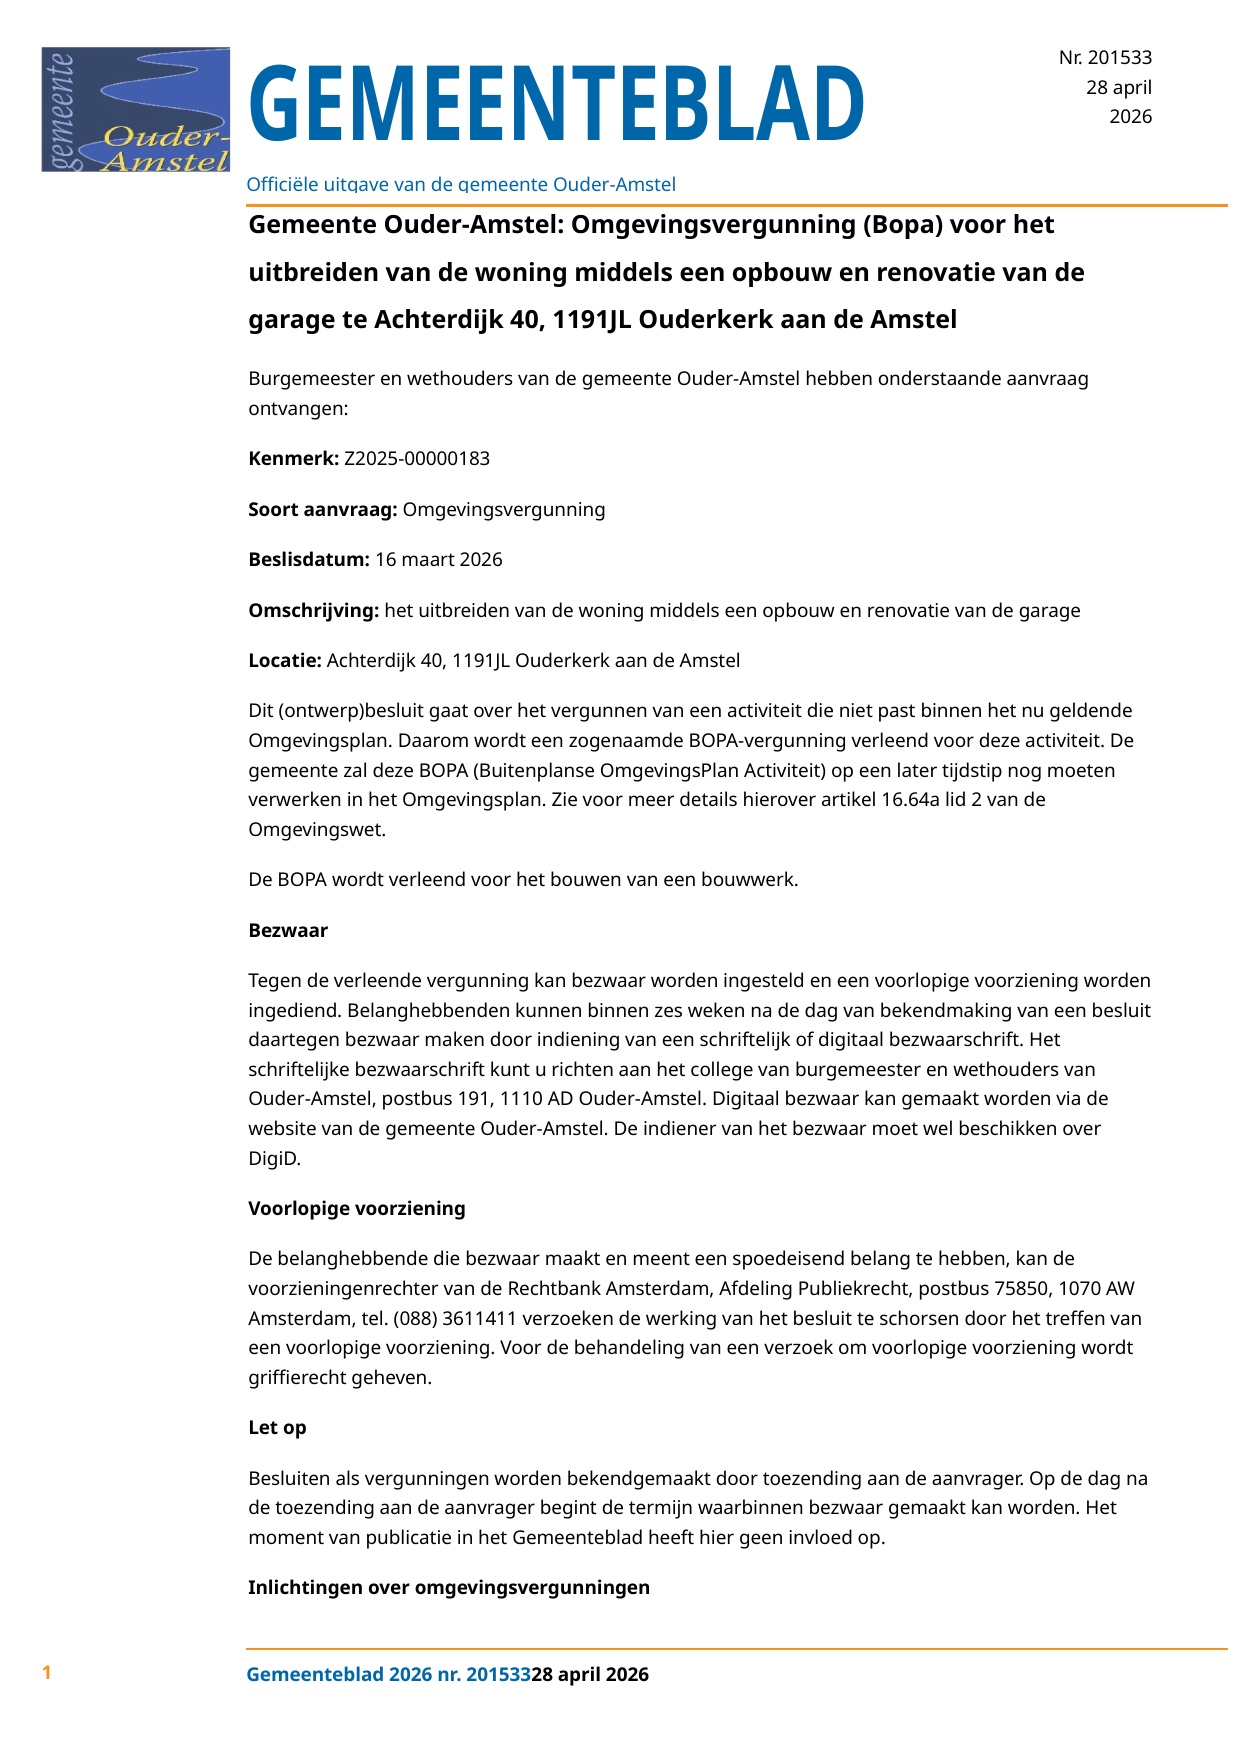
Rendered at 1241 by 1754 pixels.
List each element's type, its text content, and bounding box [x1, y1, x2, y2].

text De belanghebbende die bezwaar maakt en meent een spoedeisend belang te hebben, kan de voorzieningenrechter van de Rechtbank Amsterdam, Afdeling Publiekrecht, postbus 75850, 1070 AW Amsterdam, tel. (088) 3611411 verzoeken de werking van het besluit te schorsen door het treffen van een voorlopige voorziening. Voor de behandeling van een verzoek om voorlopige voorziening wordt griffierecht geheven. [248, 1246, 1152, 1389]
text Voorlopige voorziening [248, 1195, 1152, 1221]
text Burgemeester en wethouders van de gemeente Ouder-Amstel hebben onderstaande aanvraag ontvangen: [248, 366, 1152, 421]
text Locatie: Achterdijk 40, 1191JL Ouderkerk aan de Amstel [248, 647, 1152, 673]
text Besluiten als vergunningen worden bekendgemaakt door toezending aan de aanvrager. Op de dag na de toezending aan de aanvrager begint de termijn waarbinnen bezwaar gemaakt kan worden. Het moment van publicatie in het Gemeenteblad heeft hier geen invloed op. [248, 1465, 1152, 1549]
text Beslisdatum: 16 maart 2026 [248, 546, 1152, 572]
text Kenmerk: Z2025-00000183 [248, 446, 1152, 471]
text Soort aanvraag: Omgevingsvergunning [248, 496, 1152, 522]
text Bezwaar [248, 917, 1152, 942]
text Let op [248, 1414, 1152, 1440]
text De BOPA wordt verleend voor het bouwen van een bouwwerk. [248, 866, 1152, 892]
picture [41, 47, 231, 172]
text Inlichtingen over omgevingsvergunningen [248, 1574, 1152, 1600]
text Gemeente Ouder-Amstel: Omgevingsvergunning (Bopa) voor het uitbreiden van de woning middels een opbouw en renovatie van de garage te Achterdijk 40, 1191JL Ouderkerk aan de Amstel [248, 207, 1152, 336]
text Dit (ontwerp)besluit gaat over het vergunnen van een activiteit die niet past binnen het nu geldende Omgevingsplan. Daarom wordt een zogenaamde BOPA-vergunning verleend voor deze activiteit. De gemeente zal deze BOPA (Buitenplanse OmgevingsPlan Activiteit) op een later tijdstip nog moeten verwerken in het Omgevingsplan. Zie voor meer details hierover artikel 16.64a lid 2 van de Omgevingswet. [248, 698, 1152, 842]
text Omschrijving: het uitbreiden van de woning middels een opbouw en renovatie van de garage [248, 597, 1152, 622]
text Tegen de verleende vergunning kan bezwaar worden ingesteld en een voorlopige voorziening worden ingediend. Belanghebbenden kunnen binnen zes weken na de dag van bekendmaking van een besluit daartegen bezwaar maken door indiening van een schriftelijk of digitaal bezwaarschrift. Het schriftelijke bezwaarschrift kunt u richten aan het college van burgemeester en wethouders van Ouder-Amstel, postbus 191, 1110 AD Ouder-Amstel. Digitaal bezwaar kan gemaakt worden via de website van de gemeente Ouder-Amstel. De indiener van het bezwaar moet wel beschikken over DigiD. [248, 967, 1152, 1170]
